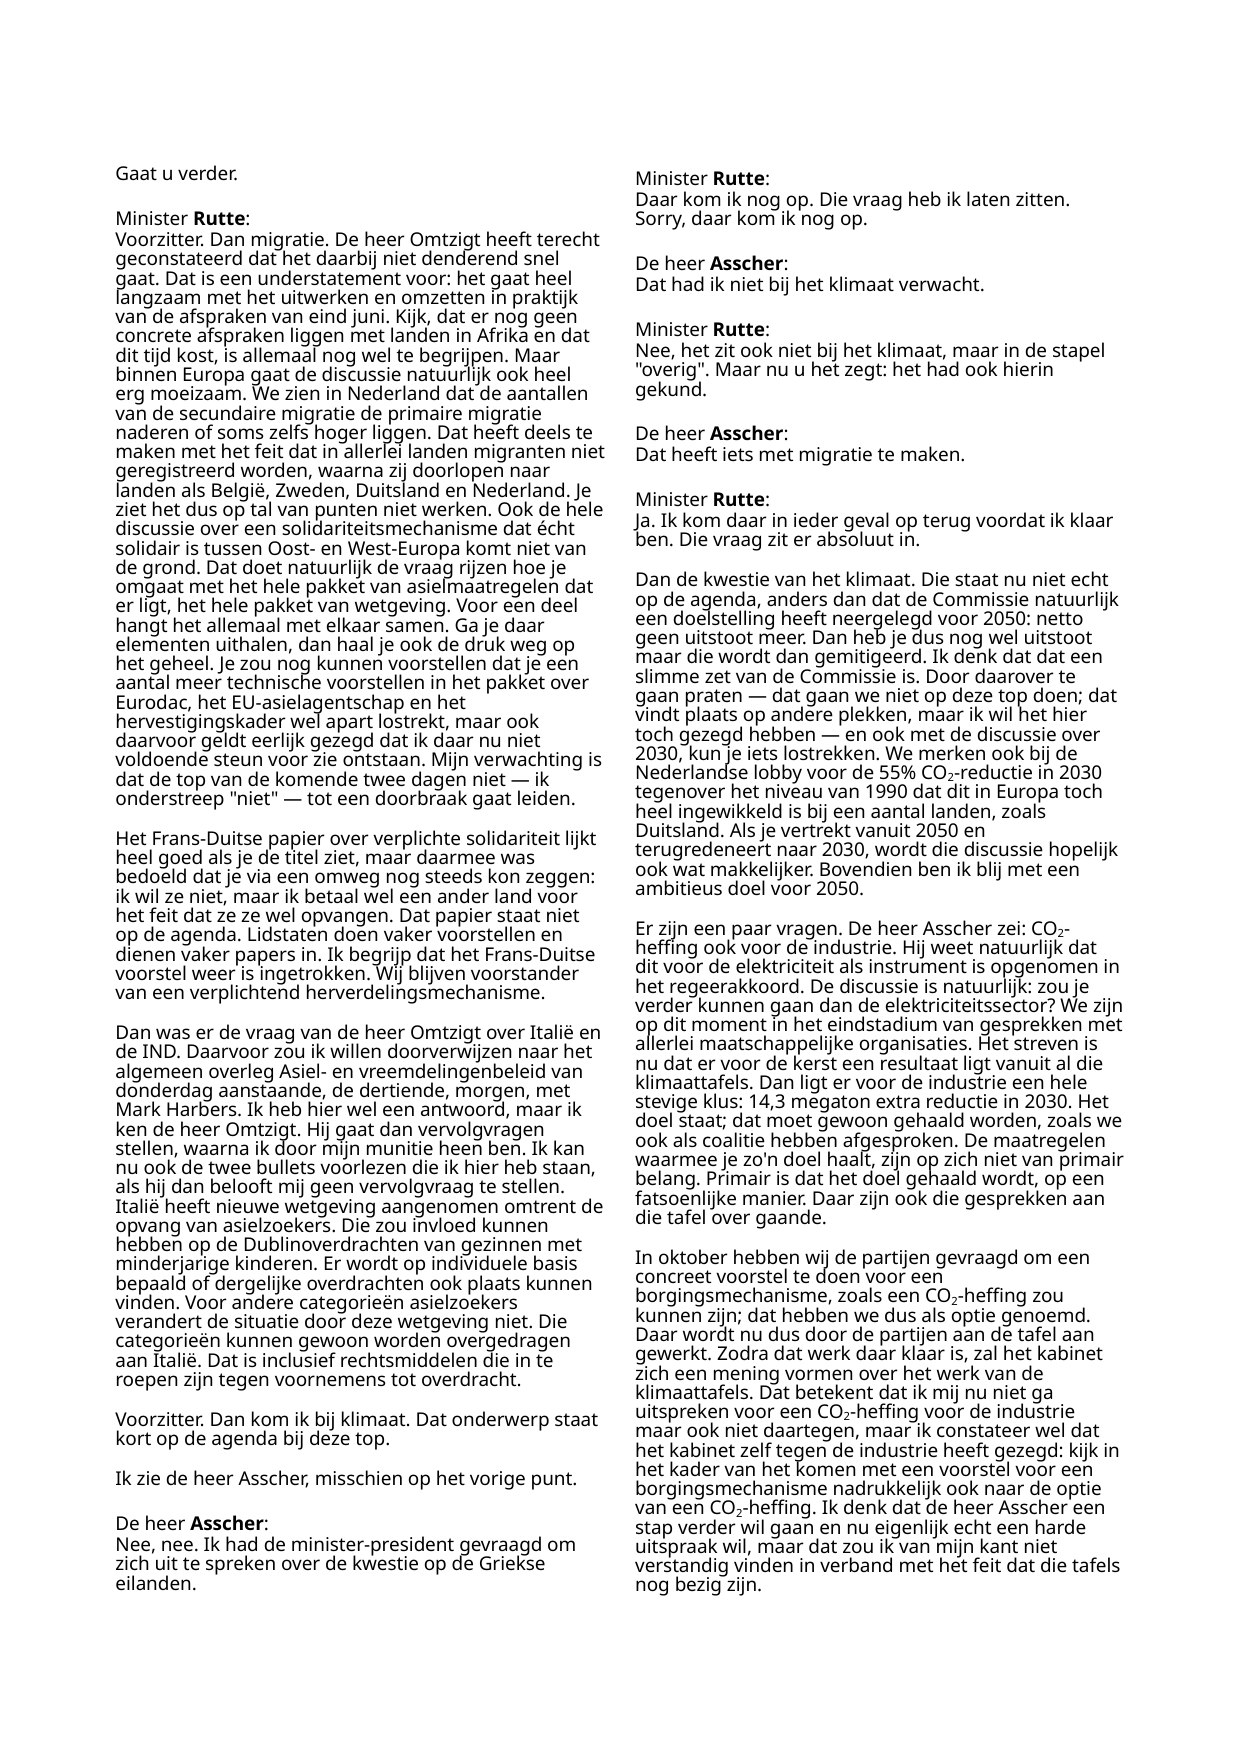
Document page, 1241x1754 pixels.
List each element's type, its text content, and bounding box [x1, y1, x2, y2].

text Dat had ik niet bij het klimaat verwacht. [635, 276, 1125, 295]
text Nee, nee. Ik had de minister-president gevraagd om zich uit te spreken over de kwestie op de Griekse eilanden. [115, 1536, 605, 1594]
text De heer Asscher: [115, 1510, 605, 1536]
text Daar kom ik nog op. Die vraag heb ik laten zitten. Sorry, daar kom ik nog op. [635, 191, 1125, 229]
text De heer Asscher: [635, 250, 1125, 276]
text Nee, het zit ook niet bij het klimaat, maar in de stapel "overig". Maar nu u het zegt: het had ook hierin gekund. [635, 342, 1125, 400]
text Dan was er de vraag van de heer Omtzigt over Italië en de IND. Daarvoor zou ik willen doorverwijzen naar het algemeen overleg Asiel- en vreemdelingenbeleid van donderdag aanstaande, de dertiende, morgen, met Mark Harbers. Ik heb hier wel een antwoord, maar ik ken de heer Omtzigt. Hij gaat dan vervolgvragen stellen, waarna ik door mijn munitie heen ben. Ik kan nu ook de twee bullets voorlezen die ik hier heb staan, als hij dan belooft mij geen vervolgvraag te stellen. Italië heeft nieuwe wetgeving aangenomen omtrent de opvang van asielzoekers. Die zou invloed kunnen hebben op de Dublinoverdrachten van gezinnen met minderjarige kinderen. Er wordt op individuele basis bepaald of dergelijke overdrachten ook plaats kunnen vinden. Voor andere categorieën asielzoekers verandert de situatie door deze wetgeving niet. Die categorieën kunnen gewoon worden overgedragen aan Italië. Dat is inclusief rechtsmiddelen die in te roepen zijn tegen voornemens tot overdracht. [115, 1024, 605, 1390]
text Dan de kwestie van het klimaat. Die staat nu niet echt op de agenda, anders dan dat de Commissie natuurlijk een doelstelling heeft neergelegd voor 2050: netto geen uitstoot meer. Dan heb je dus nog wel uitstoot maar die wordt dan gemitigeerd. Ik denk dat dat een slimme zet van de Commissie is. Door daarover te gaan praten — dat gaan we niet op deze top doen; dat vindt plaats op andere plekken, maar ik wil het hier toch gezegd hebben — en ook met de discussie over 2030, kun je iets lostrekken. We merken ook bij de Nederlandse lobby voor de 55% CO2-reductie in 2030 tegenover het niveau van 1990 dat dit in Europa toch heel ingewikkeld is bij een aantal landen, zoals Duitsland. Als je vertrekt vanuit 2050 en terugredeneert naar 2030, wordt die discussie hopelijk ook wat makkelijker. Bovendien ben ik blij met een ambitieus doel voor 2050. [635, 571, 1125, 899]
text In oktober hebben wij de partijen gevraagd om een concreet voorstel te doen voor een borgingsmechanisme, zoals een CO2-heffing zou kunnen zijn; dat hebben we dus als optie genoemd. Daar wordt nu dus door de partijen aan de tafel aan gewerkt. Zodra dat werk daar klaar is, zal het kabinet zich een mening vormen over het werk van de klimaattafels. Dat betekent dat ik mij nu niet ga uitspreken voor een CO2-heffing voor de industrie maar ook niet daartegen, maar ik constateer wel dat het kabinet zelf tegen de industrie heeft gezegd: kijk in het kader van het komen met een voorstel voor een borgingsmechanisme nadrukkelijk ook naar de optie van een CO2-heffing. Ik denk dat de heer Asscher een stap verder wil gaan en nu eigenlijk echt een harde uitspraak wil, maar dat zou ik van mijn kant niet verstandig vinden in verband met het feit dat die tafels nog bezig zijn. [635, 1249, 1125, 1596]
text Er zijn een paar vragen. De heer Asscher zei: CO2-heffing ook voor de industrie. Hij weet natuurlijk dat dit voor de elektriciteit als instrument is opgenomen in het regeerakkoord. De discussie is natuurlijk: zou je verder kunnen gaan dan de elektriciteitssector? We zijn op dit moment in het eindstadium van gesprekken met allerlei maatschappelijke organisaties. Het streven is nu dat er voor de kerst een resultaat ligt vanuit al die klimaattafels. Dan ligt er voor de industrie een hele stevige klus: 14,3 megaton extra reductie in 2030. Het doel staat; dat moet gewoon gehaald worden, zoals we ook als coalitie hebben afgesproken. De maatregelen waarmee je zo'n doel haalt, zijn op zich niet van primair belang. Primair is dat het doel gehaald wordt, op een fatsoenlijke manier. Daar zijn ook die gesprekken aan die tafel over gaande. [635, 920, 1125, 1228]
text Minister Rutte: [115, 205, 605, 231]
text Minister Rutte: [635, 486, 1125, 512]
text Ik zie de heer Asscher, misschien op het vorige punt. [115, 1470, 605, 1489]
text Voorzitter. Dan kom ik bij klimaat. Dat onderwerp staat kort op de agenda bij deze top. [115, 1411, 605, 1449]
text Ja. Ik kom daar in ieder geval op terug voordat ik klaar ben. Die vraag zit er absoluut in. [635, 512, 1125, 551]
text De heer Asscher: [635, 421, 1125, 446]
text Gaat u verder. [115, 165, 605, 184]
text Voorzitter. Dan migratie. De heer Omtzigt heeft terecht geconstateerd dat het daarbij niet denderend snel gaat. Dat is een understatement voor: het gaat heel langzaam met het uitwerken en omzetten in praktijk van de afspraken van eind juni. Kijk, dat er nog geen concrete afspraken liggen met landen in Afrika en dat dit tijd kost, is allemaal nog wel te begrijpen. Maar binnen Europa gaat de discussie natuurlijk ook heel erg moeizaam. We zien in Nederland dat de aantallen van de secundaire migratie de primaire migratie naderen of soms zelfs hoger liggen. Dat heeft deels te maken met het feit dat in allerlei landen migranten niet geregistreerd worden, waarna zij doorlopen naar landen als België, Zweden, Duitsland en Nederland. Je ziet het dus op tal van punten niet werken. Ook de hele discussie over een solidariteitsmechanisme dat écht solidair is tussen Oost- en West-Europa komt niet van de grond. Dat doet natuurlijk de vraag rijzen hoe je omgaat met het hele pakket van asielmaatregelen dat er ligt, het hele pakket van wetgeving. Voor een deel hangt het allemaal met elkaar samen. Ga je daar elementen uithalen, dan haal je ook de druk weg op het geheel. Je zou nog kunnen voorstellen dat je een aantal meer technische voorstellen in het pakket over Eurodac, het EU-asielagentschap en het hervestigingskader wel apart lostrekt, maar ook daarvoor geldt eerlijk gezegd dat ik daar nu niet voldoende steun voor zie ontstaan. Mijn verwachting is dat de top van de komende twee dagen niet — ik onderstreep "niet" — tot een doorbraak gaat leiden. [115, 231, 605, 809]
text Dat heeft iets met migratie te maken. [635, 446, 1125, 466]
text Minister Rutte: [635, 316, 1125, 342]
text Het Frans-Duitse papier over verplichte solidariteit lijkt heel goed als je de titel ziet, maar daarmee was bedoeld dat je via een omweg nog steeds kon zeggen: ik wil ze niet, maar ik betaal wel een ander land voor het feit dat ze ze wel opvangen. Dat papier staat niet op de agenda. Lidstaten doen vaker voorstellen en dienen vaker papers in. Ik begrijp dat het Frans-Duitse voorstel weer is ingetrokken. Wij blijven voorstander van een verplichtend herverdelingsmechanisme. [115, 830, 605, 1003]
text Minister Rutte: [635, 165, 1125, 191]
